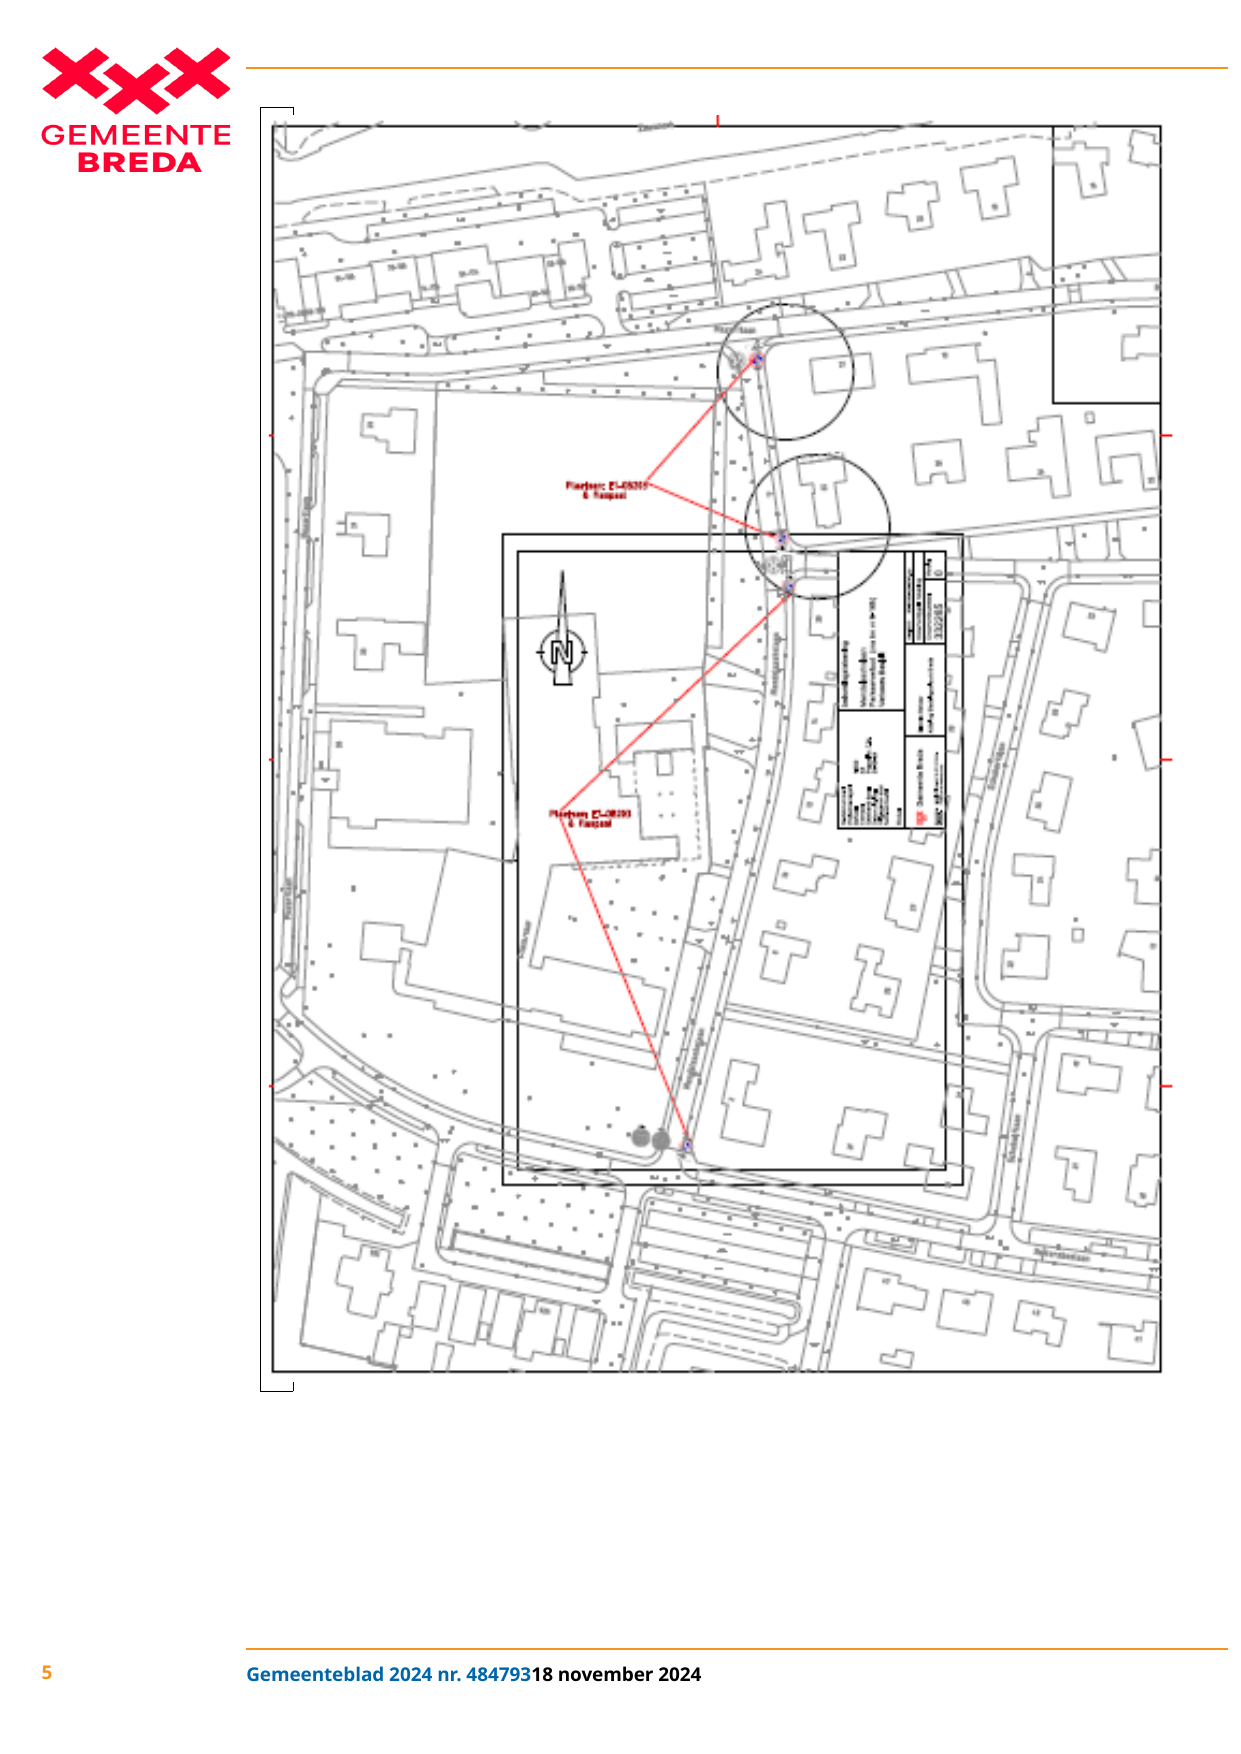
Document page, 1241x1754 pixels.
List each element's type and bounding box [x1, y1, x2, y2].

picture [41, 47, 231, 172]
picture [268, 115, 1173, 1382]
